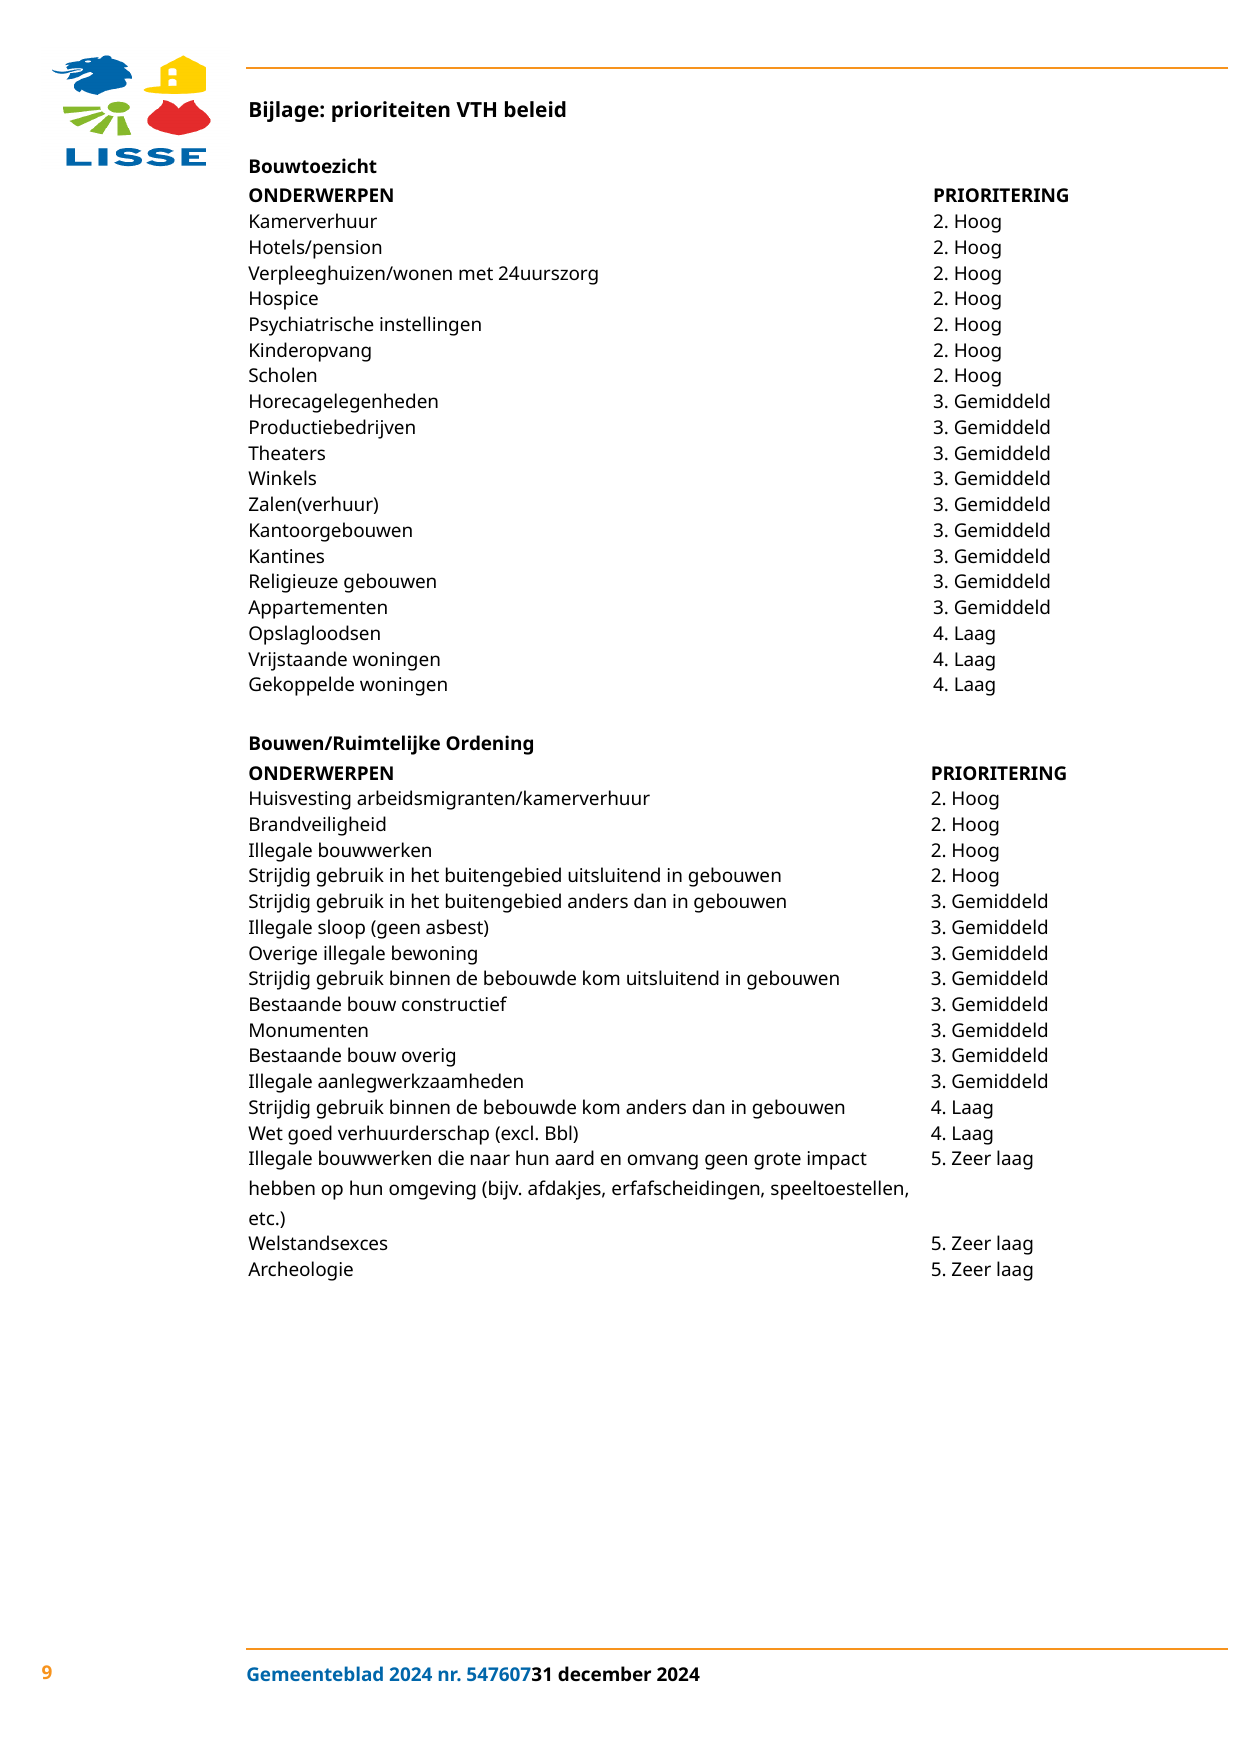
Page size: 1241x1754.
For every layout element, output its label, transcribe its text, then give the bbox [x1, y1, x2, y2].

table_cell 3. Gemiddeld [933, 414, 1152, 440]
table_cell 3. Gemiddeld [933, 491, 1152, 517]
table_cell Bestaande bouw constructief [248, 991, 931, 1017]
table_header ONDERWERPEN [248, 760, 931, 785]
table_cell 4. Laag [931, 1120, 1152, 1146]
table_cell Bestaande bouw overig [248, 1043, 931, 1068]
table_cell Scholen [248, 363, 933, 388]
table_cell 2. Hoog [933, 208, 1152, 234]
table_cell 3. Gemiddeld [933, 517, 1152, 543]
table_cell Wet goed verhuurderschap (excl. Bbl) [248, 1120, 931, 1146]
table_cell Illegale bouwwerken die naar hun aard en omvang geen grote impact hebben op hun omgeving (bijv. afdakjes, erfafscheidingen, speeltoestellen, etc.) [248, 1146, 931, 1231]
table_cell Horecagelegenheden [248, 389, 933, 414]
table_cell Kamerverhuur [248, 208, 933, 234]
table_cell 3. Gemiddeld [931, 888, 1152, 914]
table_cell 3. Gemiddeld [931, 966, 1152, 991]
table_cell 3. Gemiddeld [933, 569, 1152, 594]
table_cell Welstandsexces [248, 1231, 931, 1256]
table_cell 3. Gemiddeld [933, 389, 1152, 414]
table_cell 2. Hoog [931, 811, 1152, 837]
table_cell Strijdig gebruik in het buitengebied anders dan in gebouwen [248, 888, 931, 914]
table_cell Illegale sloop (geen asbest) [248, 914, 931, 940]
table_cell 2. Hoog [931, 863, 1152, 888]
table_cell 3. Gemiddeld [931, 1043, 1152, 1068]
table_cell 2. Hoog [933, 311, 1152, 337]
table_cell 3. Gemiddeld [931, 940, 1152, 966]
table_cell Strijdig gebruik binnen de bebouwde kom uitsluitend in gebouwen [248, 966, 931, 991]
table_cell Vrijstaande woningen [248, 646, 933, 671]
table_cell Archeologie [248, 1256, 931, 1282]
table_cell Huisvesting arbeidsmigranten/kamerverhuur [248, 785, 931, 811]
table_cell 2. Hoog [933, 363, 1152, 388]
table_cell 4. Laag [933, 646, 1152, 671]
table_cell 2. Hoog [933, 234, 1152, 260]
table_cell Monumenten [248, 1017, 931, 1043]
table_cell Kantoorgebouwen [248, 517, 933, 543]
text Bouwen/Ruimtelijke Ordening [248, 730, 1152, 756]
table_cell Kantines [248, 543, 933, 568]
text Bouwtoezicht [248, 153, 1152, 179]
table_cell Illegale bouwwerken [248, 837, 931, 863]
table_cell 3. Gemiddeld [931, 1069, 1152, 1094]
table_cell Kinderopvang [248, 337, 933, 363]
table_cell 3. Gemiddeld [931, 991, 1152, 1017]
table_cell Winkels [248, 466, 933, 491]
table_cell Hotels/pension [248, 234, 933, 260]
table_header PRIORITERING [933, 183, 1152, 208]
table_cell Hospice [248, 286, 933, 311]
table_cell 5. Zeer laag [931, 1146, 1152, 1231]
picture [41, 47, 231, 172]
table_cell 3. Gemiddeld [933, 594, 1152, 620]
table_cell 4. Laag [933, 671, 1152, 697]
table_cell Illegale aanlegwerkzaamheden [248, 1069, 931, 1094]
table_cell 5. Zeer laag [931, 1231, 1152, 1256]
table_cell 2. Hoog [931, 785, 1152, 811]
table_cell Productiebedrijven [248, 414, 933, 440]
table_cell Opslagloodsen [248, 620, 933, 646]
table_cell Overige illegale bewoning [248, 940, 931, 966]
table_header ONDERWERPEN [248, 183, 933, 208]
table_header PRIORITERING [931, 760, 1152, 785]
table_cell Appartementen [248, 594, 933, 620]
table_cell 3. Gemiddeld [933, 440, 1152, 466]
table_cell 3. Gemiddeld [933, 466, 1152, 491]
table_cell Theaters [248, 440, 933, 466]
table_cell 2. Hoog [931, 837, 1152, 863]
table_cell 3. Gemiddeld [931, 1017, 1152, 1043]
table_cell Psychiatrische instellingen [248, 311, 933, 337]
table_cell 5. Zeer laag [931, 1256, 1152, 1282]
table_cell Brandveiligheid [248, 811, 931, 837]
table_cell Religieuze gebouwen [248, 569, 933, 594]
table_cell Verpleeghuizen/wonen met 24uurszorg [248, 260, 933, 286]
table_cell 4. Laag [931, 1094, 1152, 1120]
table_cell 2. Hoog [933, 260, 1152, 286]
table_cell Strijdig gebruik in het buitengebied uitsluitend in gebouwen [248, 863, 931, 888]
table_cell 2. Hoog [933, 337, 1152, 363]
table_cell Zalen(verhuur) [248, 491, 933, 517]
table_cell Gekoppelde woningen [248, 671, 933, 697]
table_cell Strijdig gebruik binnen de bebouwde kom anders dan in gebouwen [248, 1094, 931, 1120]
table_cell 3. Gemiddeld [931, 914, 1152, 940]
table_cell 4. Laag [933, 620, 1152, 646]
text Bijlage: prioriteiten VTH beleid [248, 95, 1152, 123]
table_cell 2. Hoog [933, 286, 1152, 311]
table_cell 3. Gemiddeld [933, 543, 1152, 568]
